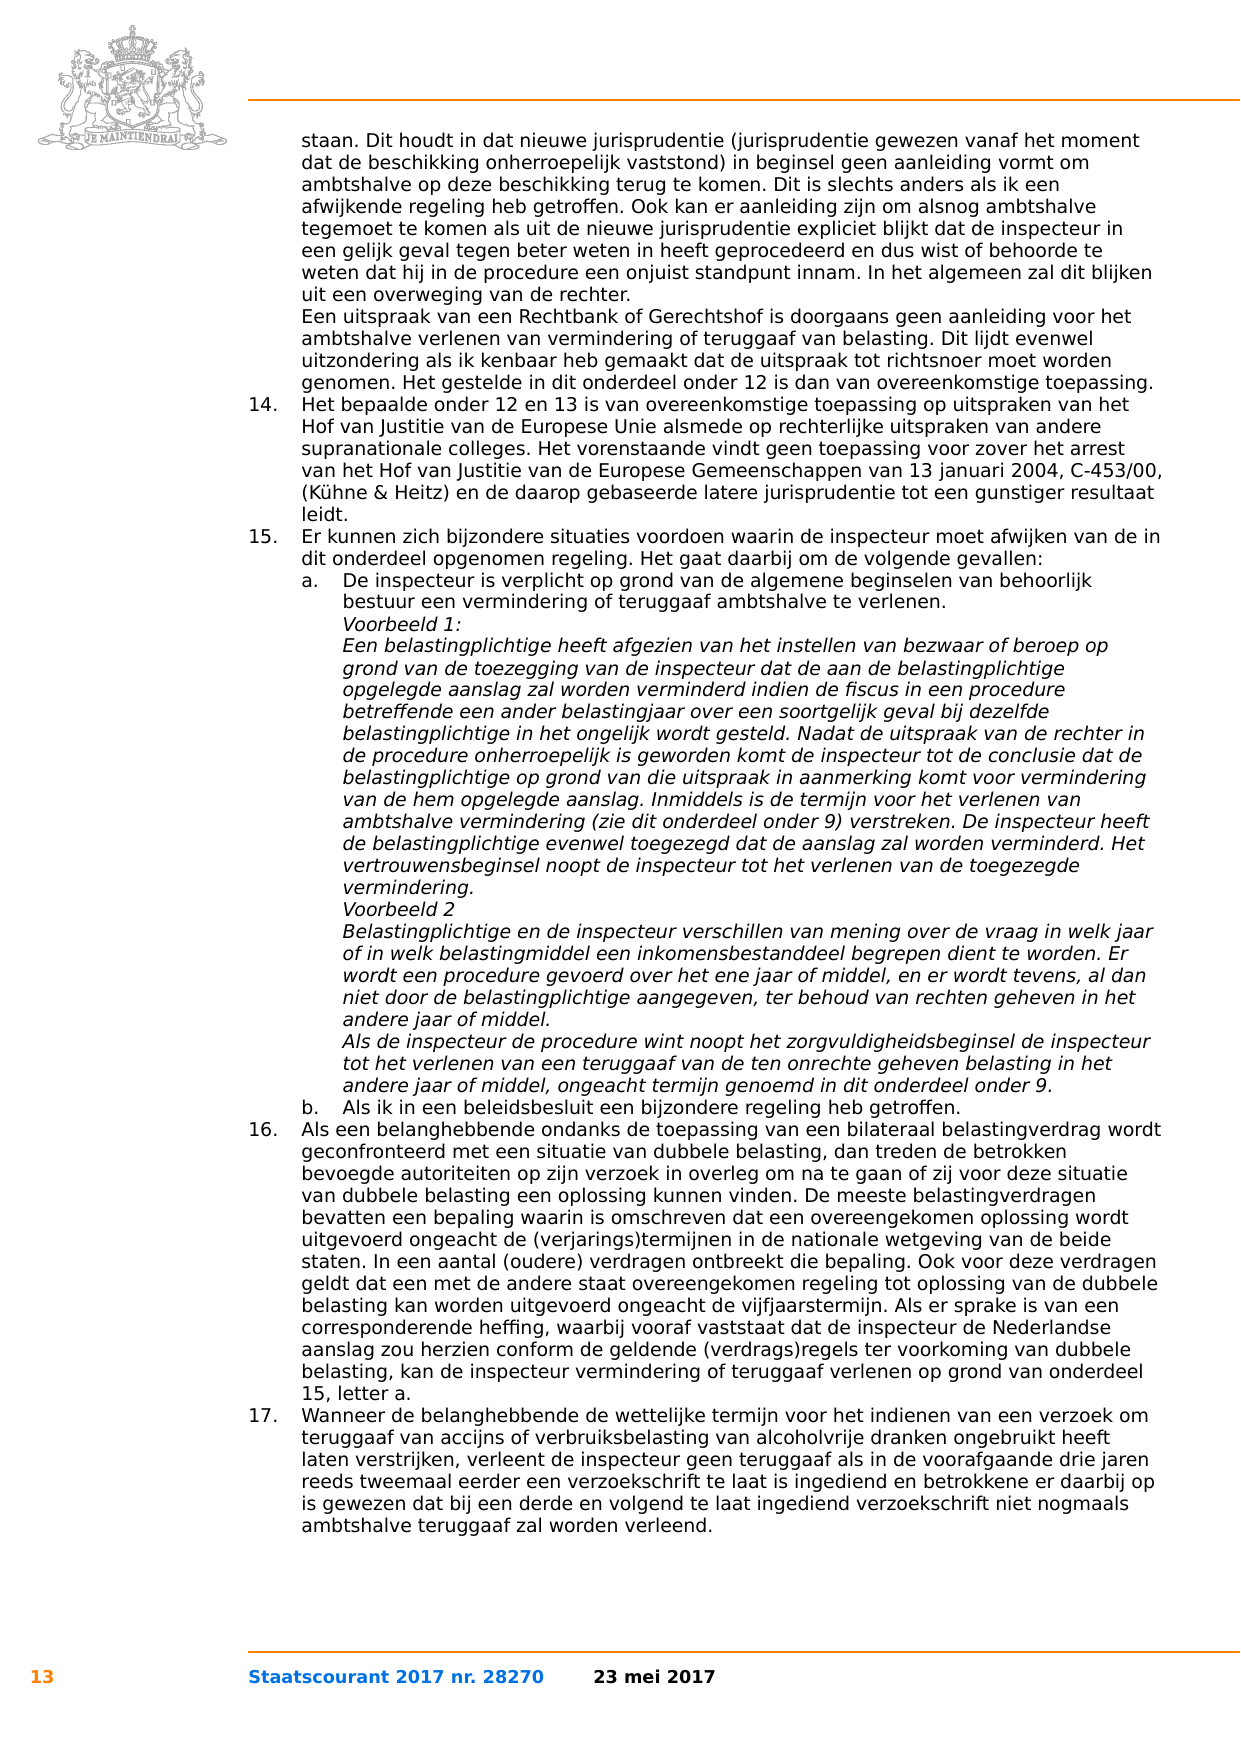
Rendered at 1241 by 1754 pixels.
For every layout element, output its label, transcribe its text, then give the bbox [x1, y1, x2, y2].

text 16. Als een belanghebbende ondanks de toepassing van een bilateraal belastingverdrag wordt geconfronteerd met een situatie van dubbele belasting, dan treden de betrokken bevoegde autoriteiten op zijn verzoek in overleg om na te gaan of zij voor deze situatie van dubbele belasting een oplossing kunnen vinden. De meeste belastingverdragen bevatten een bepaling waarin is omschreven dat een overeengekomen oplossing wordt uitgevoerd ongeacht de (verjarings)termijnen in de nationale wetgeving van de beide staten. In een aantal (oudere) verdragen ontbreekt die bepaling. Ook voor deze verdragen geldt dat een met de andere staat overeengekomen regeling tot oplossing van de dubbele belasting kan worden uitgevoerd ongeacht de vijfjaarstermijn. Als er sprake is van een corresponderende heffing, waarbij vooraf vaststaat dat de inspecteur de Nederlandse aanslag zou herzien conform de geldende (verdrags)regels ter voorkoming van dubbele belasting, kan de inspecteur vermindering of teruggaaf verlenen op grond van onderdeel 15, letter a. [248, 1119, 1163, 1405]
text Belastingplichtige en de inspecteur verschillen van mening over de vraag in welk jaar of in welk belastingmiddel een inkomensbestanddeel begrepen dient te worden. Er wordt een procedure gevoerd over het ene jaar of middel, en er wordt tevens, al dan niet door de belastingplichtige aangegeven, ter behoud van rechten geheven in het andere jaar of middel. [342, 921, 1163, 1031]
text staan. Dit houdt in dat nieuwe jurisprudentie (jurisprudentie gewezen vanaf het moment dat de beschikking onherroepelijk vaststond) in beginsel geen aanleiding vormt om ambtshalve op deze beschikking terug te komen. Dit is slechts anders als ik een afwijkende regeling heb getroffen. Ook kan er aanleiding zijn om alsnog ambtshalve tegemoet te komen als uit de nieuwe jurisprudentie expliciet blijkt dat de inspecteur in een gelijk geval tegen beter weten in heeft geprocedeerd en dus wist of behoorde te weten dat hij in de procedure een onjuist standpunt innam. In het algemeen zal dit blijken uit een overweging van de rechter. [248, 130, 1163, 306]
text 17. Wanneer de belanghebbende de wettelijke termijn voor het indienen van een verzoek om teruggaaf van accijns of verbruiksbelasting van alcoholvrije dranken ongebruikt heeft laten verstrijken, verleent de inspecteur geen teruggaaf als in de voorafgaande drie jaren reeds tweemaal eerder een verzoekschrift te laat is ingediend en betrokkene er daarbij op is gewezen dat bij een derde en volgend te laat ingediend verzoekschrift niet nogmaals ambtshalve teruggaaf zal worden verleend. [248, 1405, 1163, 1537]
text 14. Het bepaalde onder 12 en 13 is van overeenkomstige toepassing op uitspraken van het Hof van Justitie van de Europese Unie alsmede op rechterlijke uitspraken van andere supranationale colleges. Het vorenstaande vindt geen toepassing voor zover het arrest van het Hof van Justitie van de Europese Gemeenschappen van 13 januari 2004, C-453/00, (Kühne & Heitz) en de daarop gebaseerde latere jurisprudentie tot een gunstiger resultaat leidt. [248, 394, 1163, 526]
text b. Als ik in een beleidsbesluit een bijzondere regeling heb getroffen. [301, 1097, 1163, 1119]
text a. De inspecteur is verplicht op grond van de algemene beginselen van behoorlijk bestuur een vermindering of teruggaaf ambtshalve te verlenen. [301, 569, 1163, 613]
text Een belastingplichtige heeft afgezien van het instellen van bezwaar of beroep op grond van de toezegging van de inspecteur dat de aan de belastingplichtige opgelegde aanslag zal worden verminderd indien de fiscus in een procedure betreffende een ander belastingjaar over een soortgelijk geval bij dezelfde belastingplichtige in het ongelijk wordt gesteld. Nadat de uitspraak van de rechter in de procedure onherroepelijk is geworden komt de inspecteur tot de conclusie dat de belastingplichtige op grond van die uitspraak in aanmerking komt voor vermindering van de hem opgelegde aanslag. Inmiddels is de termijn voor het verlenen van ambtshalve vermindering (zie dit onderdeel onder 9) verstreken. De inspecteur heeft de belastingplichtige evenwel toegezegd dat de aanslag zal worden verminderd. Het vertrouwensbeginsel noopt de inspecteur tot het verlenen van de toegezegde vermindering. [342, 635, 1163, 899]
text Als de inspecteur de procedure wint noopt het zorgvuldigheidsbeginsel de inspecteur tot het verlenen van een teruggaaf van de ten onrechte geheven belasting in het andere jaar of middel, ongeacht termijn genoemd in dit onderdeel onder 9. [342, 1031, 1163, 1097]
text Een uitspraak van een Rechtbank of Gerechtshof is doorgaans geen aanleiding voor het ambtshalve verlenen van vermindering of teruggaaf van belasting. Dit lijdt evenwel uitzondering als ik kenbaar heb gemaakt dat de uitspraak tot richtsnoer moet worden genomen. Het gestelde in dit onderdeel onder 12 is dan van overeenkomstige toepassing. [301, 306, 1163, 394]
text Voorbeeld 1: [342, 613, 1163, 635]
text Voorbeeld 2 [342, 899, 1163, 921]
picture [38, 25, 227, 150]
text 15. Er kunnen zich bijzondere situaties voordoen waarin de inspecteur moet afwijken van de in dit onderdeel opgenomen regeling. Het gaat daarbij om de volgende gevallen: [248, 526, 1163, 569]
